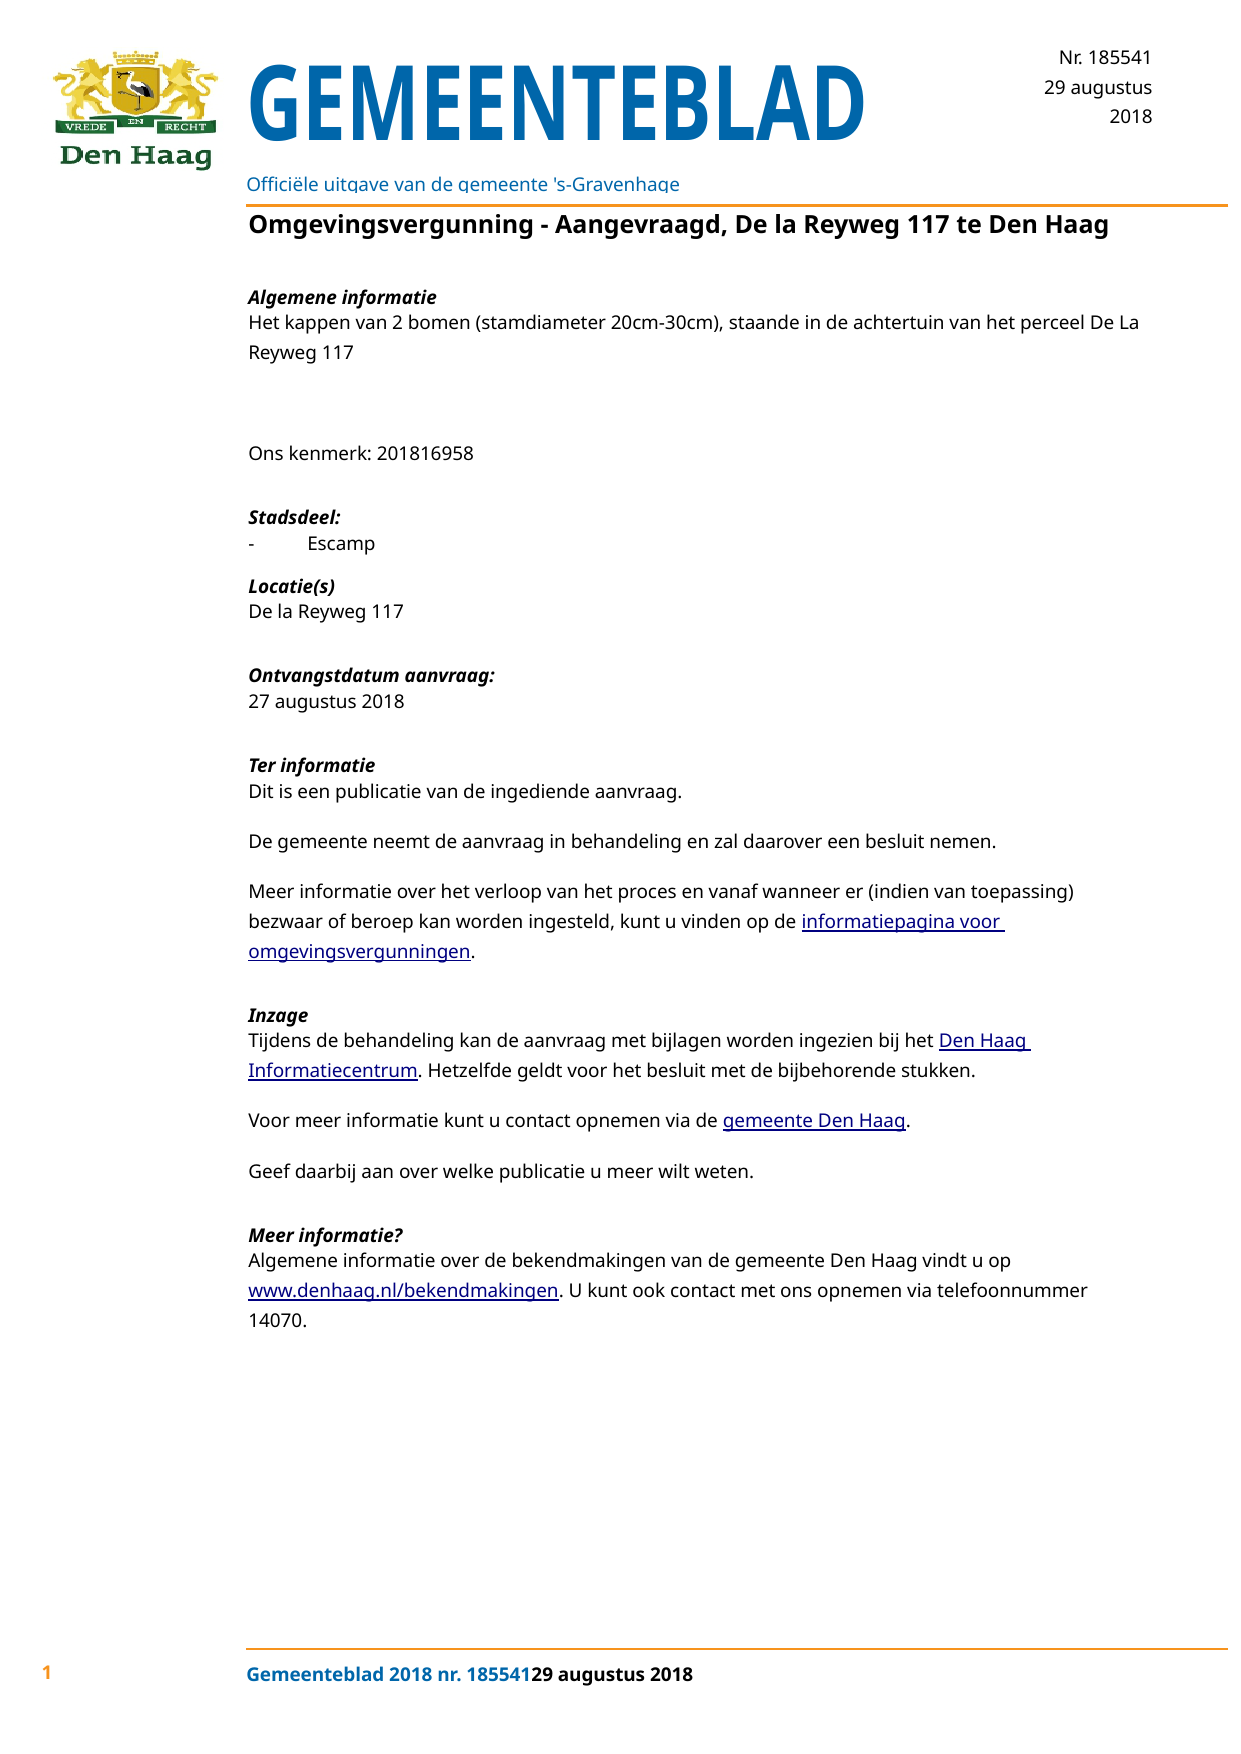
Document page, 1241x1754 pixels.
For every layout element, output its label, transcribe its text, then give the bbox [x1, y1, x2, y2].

text Inzage [248, 1002, 1152, 1028]
text Omgevingsvergunning - Aangevraagd, De la Reyweg 117 te Den Haag [248, 207, 1152, 241]
text Ontvangstdatum aanvraag: [248, 662, 1152, 688]
text Tijdens de behandeling kan de aanvraag met bijlagen worden ingezien bij het Den Haag Informatiecentrum. Hetzelfde geldt voor het besluit met de bijbehorende stukken. [248, 1028, 1152, 1083]
list Escamp [248, 530, 1152, 555]
text Algemene informatie over de bekendmakingen van de gemeente Den Haag vindt u op www.denhaag.nl/bekendmakingen. U kunt ook contact met ons opnemen via telefoonnummer 14070. [248, 1248, 1152, 1333]
text Voor meer informatie kunt u contact opnemen via de gemeente Den Haag. [248, 1108, 1152, 1133]
text Ons kenmerk: 201816958 [248, 440, 1152, 466]
text Ter informatie [248, 752, 1152, 778]
text Het kappen van 2 bomen (stamdiameter 20cm-30cm), staande in de achtertuin van het perceel De La Reyweg 117 [248, 309, 1152, 365]
text Locatie(s) [248, 573, 1152, 598]
text Algemene informatie [248, 284, 1152, 309]
text De gemeente neemt de aanvraag in behandeling en zal daarover een besluit nemen. [248, 828, 1152, 854]
text Meer informatie? [248, 1222, 1152, 1248]
text Geef daarbij aan over welke publicatie u meer wilt weten. [248, 1158, 1152, 1184]
text Stadsdeel: [248, 504, 1152, 530]
picture [41, 47, 231, 172]
text De la Reyweg 117 [248, 598, 1152, 624]
text Meer informatie over het verloop van het proces en vanaf wanneer er (indien van toepassing) bezwaar of beroep kan worden ingesteld, kunt u vinden op de informatiepagina voor omgevingsvergunningen. [248, 879, 1152, 964]
text 27 augustus 2018 [248, 688, 1152, 714]
text Dit is een publicatie van de ingediende aanvraag. [248, 778, 1152, 804]
